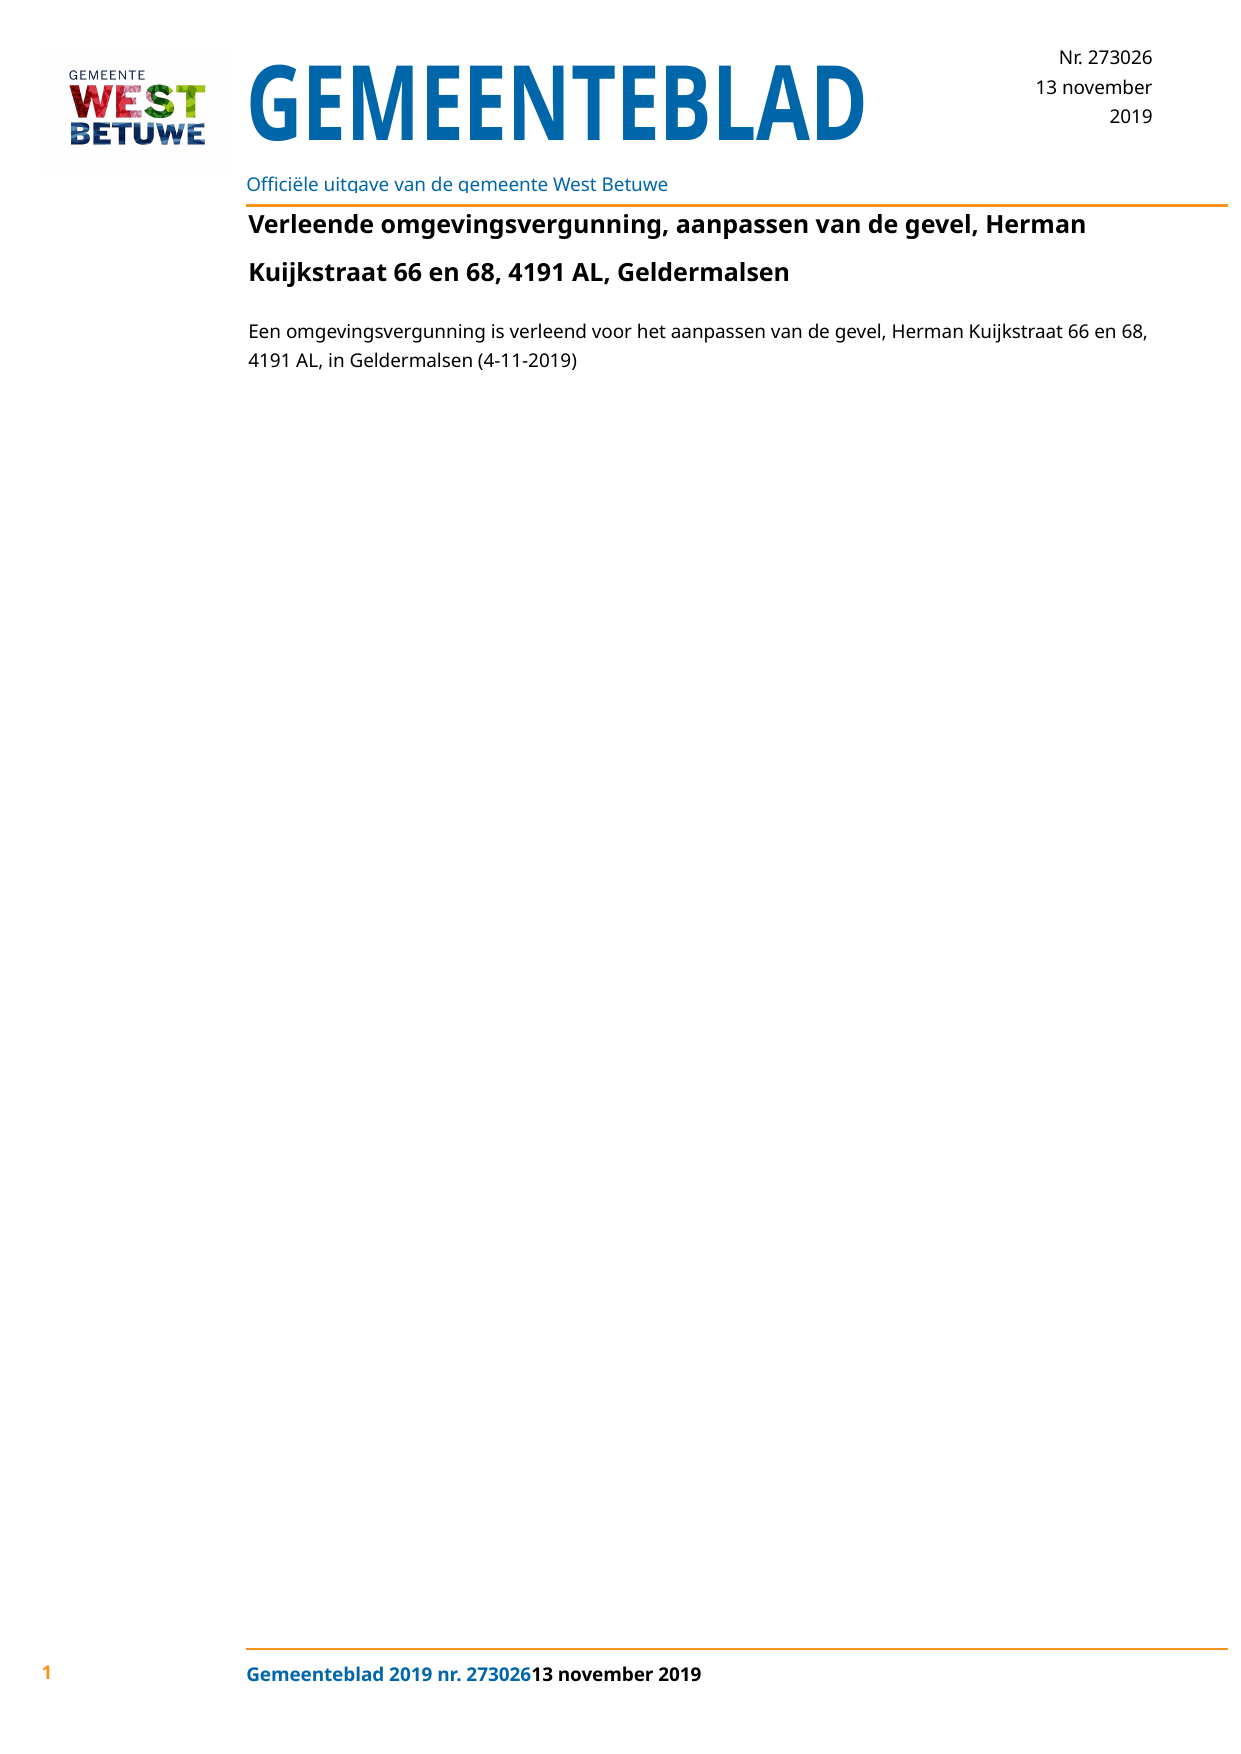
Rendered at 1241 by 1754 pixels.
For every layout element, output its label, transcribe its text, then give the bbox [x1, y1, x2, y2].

text Een omgevingsvergunning is verleend voor het aanpassen van de gevel, Herman Kuijkstraat 66 en 68, 4191 AL, in Geldermalsen (4-11-2019) [248, 318, 1152, 373]
text Verleende omgevingsvergunning, aanpassen van de gevel, Herman Kuijkstraat 66 en 68, 4191 AL, Geldermalsen [248, 207, 1152, 288]
picture [41, 47, 231, 172]
